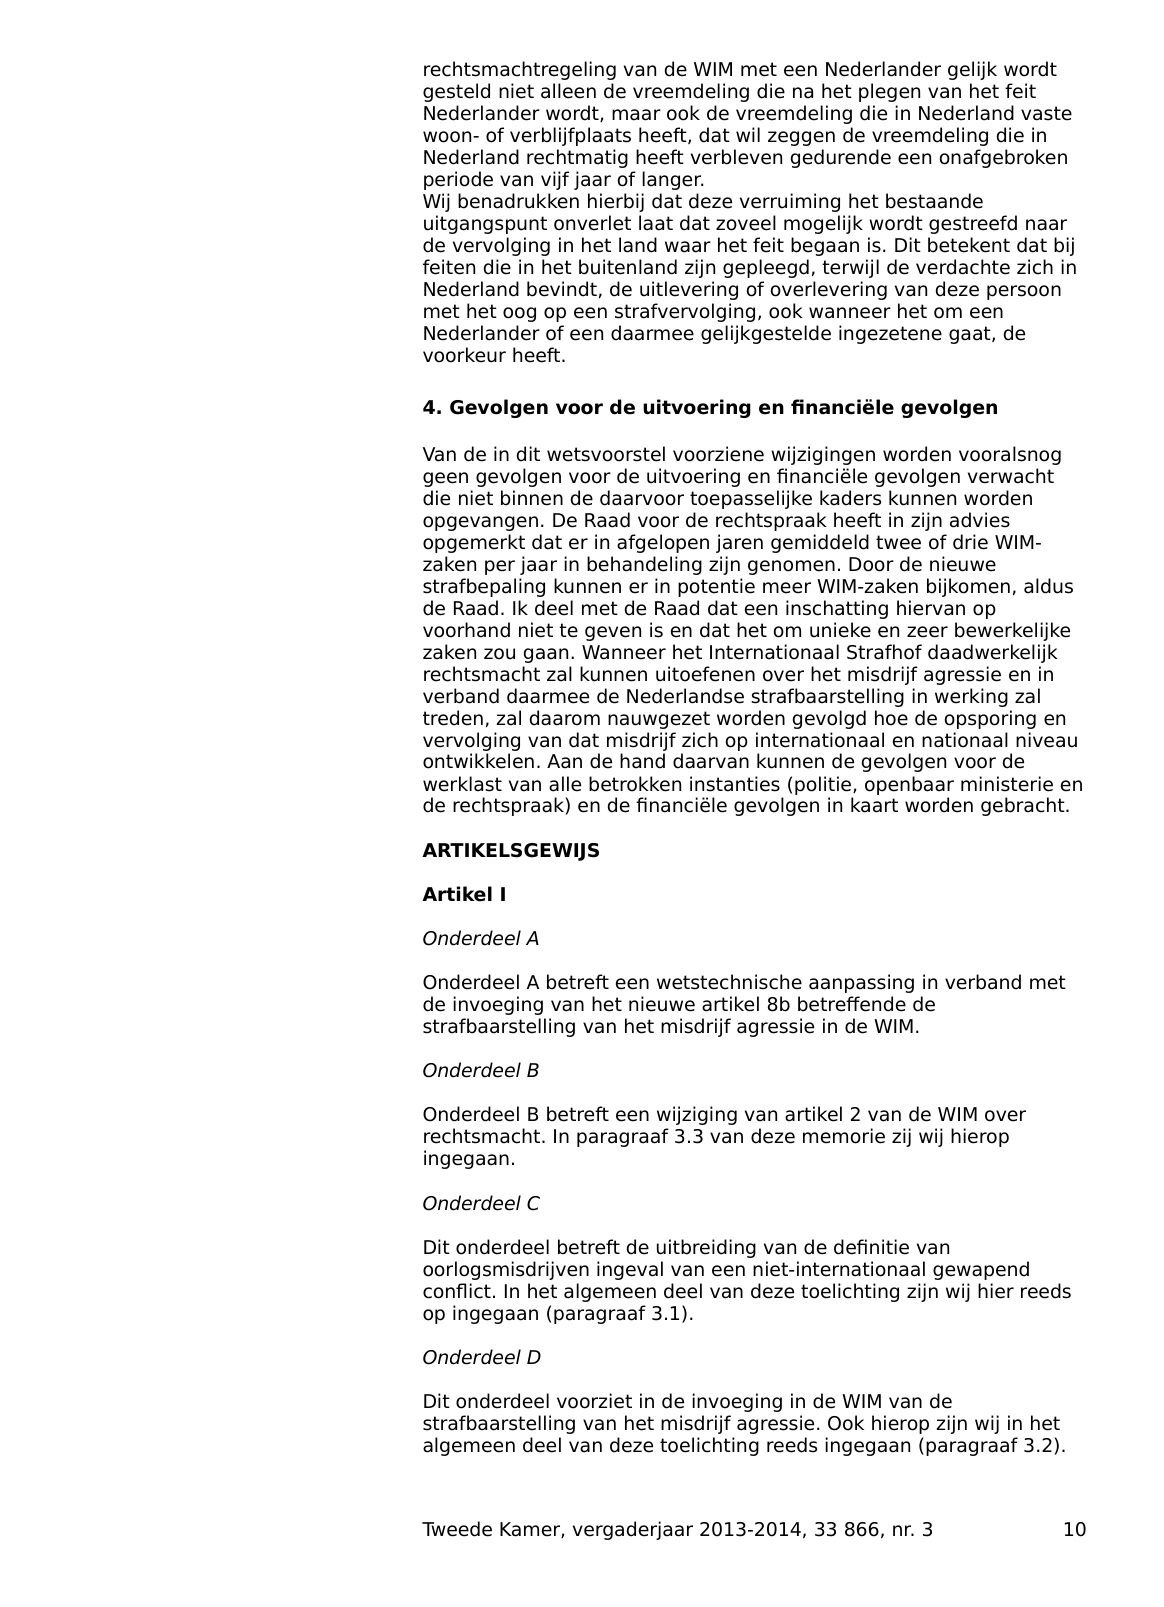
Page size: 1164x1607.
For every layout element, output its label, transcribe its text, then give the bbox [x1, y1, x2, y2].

text Wij benadrukken hierbij dat deze verruiming het bestaande uitgangspunt onverlet laat dat zoveel mogelijk wordt gestreefd naar de vervolging in het land waar het feit begaan is. Dit betekent dat bij feiten die in het buitenland zijn gepleegd, terwijl de verdachte zich in Nederland bevindt, de uitlevering of overlevering van deze persoon met het oog op een strafvervolging, ook wanneer het om een Nederlander of een daarmee gelijkgestelde ingezetene gaat, de voorkeur heeft. [422, 191, 1087, 367]
text Onderdeel B betreft een wijziging van artikel 2 van de WIM over rechtsmacht. In paragraaf 3.3 van deze memorie zij wij hierop ingegaan. [422, 1104, 1087, 1170]
subtitle Onderdeel A [422, 928, 1087, 950]
text rechtsmachtregeling van de WIM met een Nederlander gelijk wordt gesteld niet alleen de vreemdeling die na het plegen van het feit Nederlander wordt, maar ook de vreemdeling die in Nederland vaste woon- of verblijfplaats heeft, dat wil zeggen de vreemdeling die in Nederland rechtmatig heeft verbleven gedurende een onafgebroken periode van vijf jaar of langer. [422, 59, 1087, 191]
text Dit onderdeel betreft de uitbreiding van de definitie van oorlogsmisdrijven ingeval van een niet-internationaal gewapend conflict. In het algemeen deel van deze toelichting zijn wij hier reeds op ingegaan (paragraaf 3.1). [422, 1237, 1087, 1324]
subtitle Artikel I [422, 884, 1087, 906]
subtitle 4. Gevolgen voor de uitvoering en financiële gevolgen [422, 397, 1087, 419]
subtitle ARTIKELSGEWIJS [422, 839, 1087, 862]
subtitle Onderdeel D [422, 1347, 1087, 1369]
subtitle Onderdeel C [422, 1192, 1087, 1214]
text Van de in dit wetsvoorstel voorziene wijzigingen worden vooralsnog geen gevolgen voor de uitvoering en financiële gevolgen verwacht die niet binnen de daarvoor toepasselijke kaders kunnen worden opgevangen. De Raad voor de rechtspraak heeft in zijn advies opgemerkt dat er in afgelopen jaren gemiddeld twee of drie WIM-zaken per jaar in behandeling zijn genomen. Door de nieuwe strafbepaling kunnen er in potentie meer WIM-zaken bijkomen, aldus de Raad. Ik deel met de Raad dat een inschatting hiervan op voorhand niet te geven is en dat het om unieke en zeer bewerkelijke zaken zou gaan. Wanneer het Internationaal Strafhof daadwerkelijk rechtsmacht zal kunnen uitoefenen over het misdrijf agressie en in verband daarmee de Nederlandse strafbaarstelling in werking zal treden, zal daarom nauwgezet worden gevolgd hoe de opsporing en vervolging van dat misdrijf zich op internationaal en nationaal niveau ontwikkelen. Aan de hand daarvan kunnen de gevolgen voor de werklast van alle betrokken instanties (politie, openbaar ministerie en de rechtspraak) en de financiële gevolgen in kaart worden gebracht. [422, 444, 1087, 817]
text Dit onderdeel voorziet in de invoeging in de WIM van de strafbaarstelling van het misdrijf agressie. Ook hierop zijn wij in het algemeen deel van deze toelichting reeds ingegaan (paragraaf 3.2). [422, 1391, 1087, 1457]
subtitle Onderdeel B [422, 1060, 1087, 1082]
text Onderdeel A betreft een wetstechnische aanpassing in verband met de invoeging van het nieuwe artikel 8b betreffende de strafbaarstelling van het misdrijf agressie in de WIM. [422, 972, 1087, 1038]
